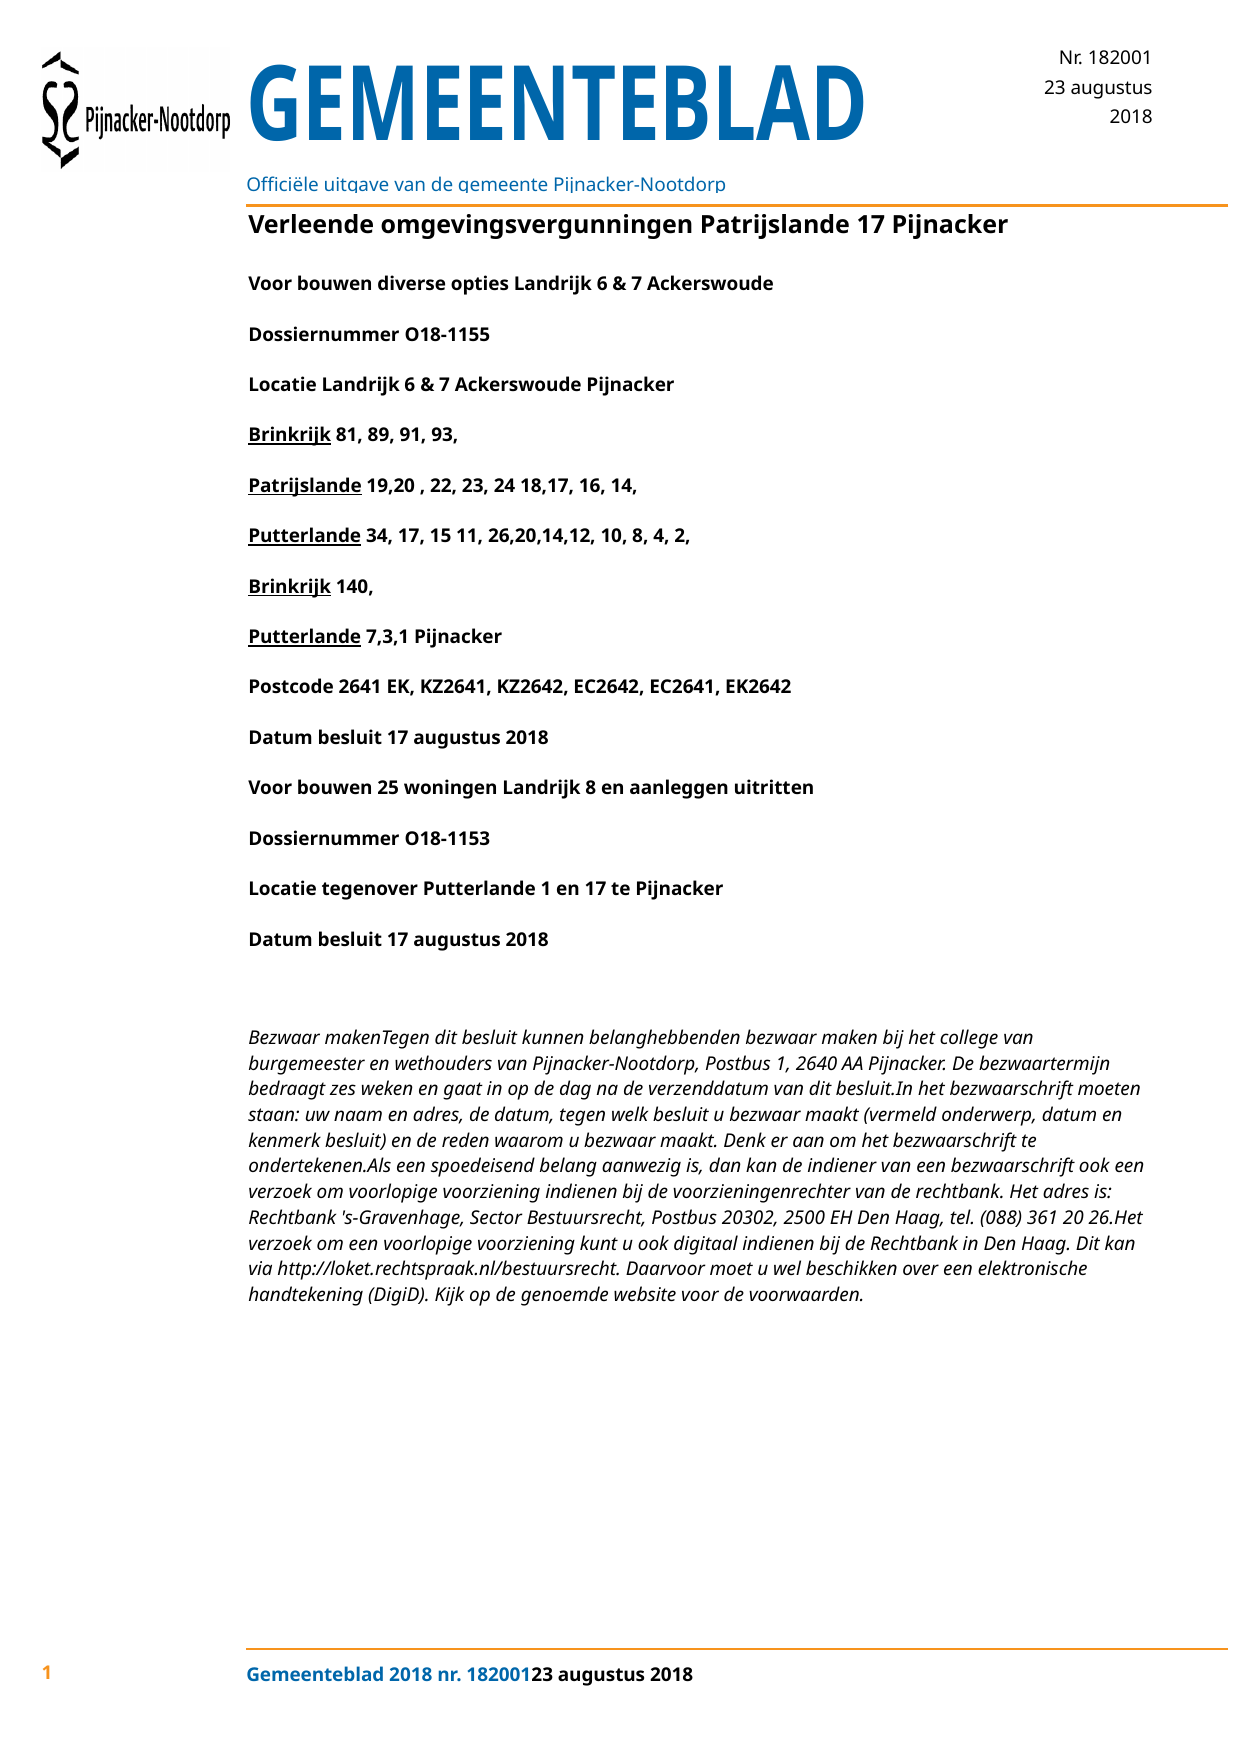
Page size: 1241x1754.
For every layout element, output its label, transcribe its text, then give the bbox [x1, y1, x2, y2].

text Postcode 2641 EK, KZ2641, KZ2642, EC2642, EC2641, EK2642 [248, 674, 1152, 699]
text Locatie tegenover Putterlande 1 en 17 te Pijnacker [248, 875, 1152, 901]
text Brinkrijk 140, [248, 573, 1152, 598]
text Dossiernummer O18-1155 [248, 321, 1152, 346]
text Datum besluit 17 augustus 2018 [248, 926, 1152, 951]
text Datum besluit 17 augustus 2018 [248, 724, 1152, 750]
text Patrijslande 19,20 , 22, 23, 24 18,17, 16, 14, [248, 472, 1152, 498]
text Voor bouwen 25 woningen Landrijk 8 en aanleggen uitritten [248, 774, 1152, 800]
text Brinkrijk 81, 89, 91, 93, [248, 422, 1152, 447]
picture [41, 47, 231, 172]
text Locatie Landrijk 6 & 7 Ackerswoude Pijnacker [248, 371, 1152, 397]
text Verleende omgevingsvergunningen Patrijslande 17 Pijnacker [248, 207, 1152, 241]
text Putterlande 34, 17, 15 11, 26,20,14,12, 10, 8, 4, 2, [248, 522, 1152, 548]
text Voor bouwen diverse opties Landrijk 6 & 7 Ackerswoude [248, 270, 1152, 296]
text Putterlande 7,3,1 Pijnacker [248, 623, 1152, 649]
text Bezwaar makenTegen dit besluit kunnen belanghebbenden bezwaar maken bij het college van burgemeester en wethouders van Pijnacker-Nootdorp, Postbus 1, 2640 AA Pijnacker. De bezwaartermijn bedraagt zes weken en gaat in op de dag na de verzenddatum van dit besluit.In het bezwaarschrift moeten staan: uw naam en adres, de datum, tegen welk besluit u bezwaar maakt (vermeld onderwerp, datum en kenmerk besluit) en de reden waarom u bezwaar maakt. Denk er aan om het bezwaarschrift te ondertekenen.Als een spoedeisend belang aanwezig is, dan kan de indiener van een bezwaarschrift ook een verzoek om voorlopige voorziening indienen bij de voorzieningenrechter van de rechtbank. Het adres is: Rechtbank 's-Gravenhage, Sector Bestuursrecht, Postbus 20302, 2500 EH Den Haag, tel. (088) 361 20 26.Het verzoek om een voorlopige voorziening kunt u ook digitaal indienen bij de Rechtbank in Den Haag. Dit kan via http://loket.rechtspraak.nl/bestuursrecht. Daarvoor moet u wel beschikken over een elektronische handtekening (DigiD). Kijk op de genoemde website voor de voorwaarden. [248, 1024, 1152, 1307]
text Dossiernummer O18-1153 [248, 825, 1152, 851]
